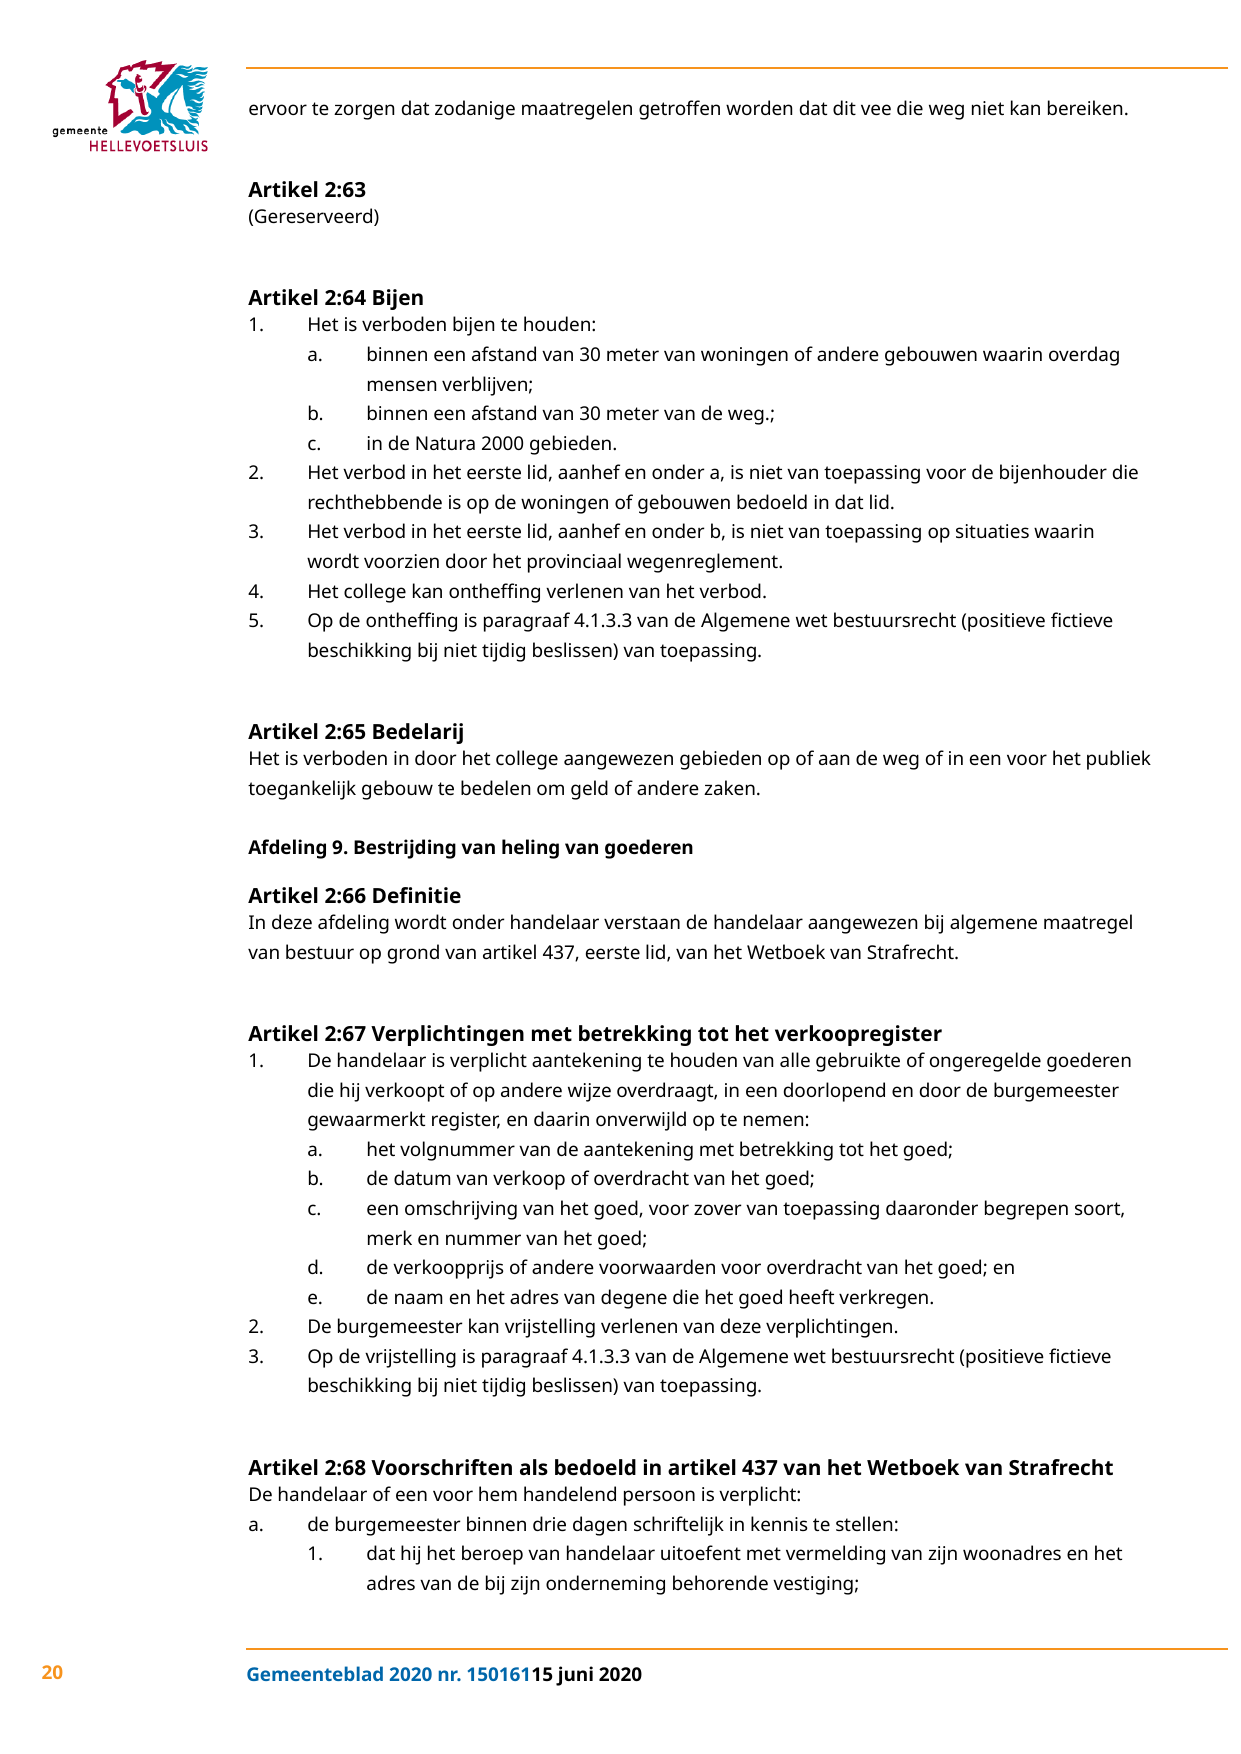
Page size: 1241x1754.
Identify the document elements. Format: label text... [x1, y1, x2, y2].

list Het verbod in het eerste lid, aanhef en onder b, is niet van toepassing op situaties waarin wordt voorzien door het provinciaal wegenreglement. [248, 519, 1152, 574]
text (Gereserveerd) [248, 203, 1152, 229]
list in de Natura 2000 gebieden. [307, 430, 1152, 456]
text Artikel 2:66 Definitie [248, 881, 1152, 909]
list De burgemeester kan vrijstelling verlenen van deze verplichtingen. [248, 1313, 1152, 1339]
list De handelaar is verplicht aantekening te houden van alle gebruikte of ongeregelde goederen die hij verkoopt of op andere wijze overdraagt, in een doorlopend en door de burgemeester gewaarmerkt register, en daarin onverwijld op te nemen: [248, 1047, 1152, 1132]
picture [41, 47, 231, 172]
text Afdeling 9. Bestrijding van heling van goederen [248, 834, 1152, 860]
list de burgemeester binnen drie dagen schriftelijk in kennis te stellen: [248, 1511, 1152, 1536]
list een omschrijving van het goed, voor zover van toepassing daaronder begrepen soort, merk en nummer van het goed; [307, 1195, 1152, 1251]
list Het is verboden bijen te houden: [248, 312, 1152, 337]
text Artikel 2:63 [248, 175, 1152, 203]
list Het college kan ontheffing verlenen van het verbod. [248, 578, 1152, 604]
list Op de ontheffing is paragraaf 4.1.3.3 van de Algemene wet bestuursrecht (positieve fictieve beschikking bij niet tijdig beslissen) van toepassing. [248, 607, 1152, 663]
text In deze afdeling wordt onder handelaar verstaan de handelaar aangewezen bij algemene maatregel van bestuur op grond van artikel 437, eerste lid, van het Wetboek van Strafrecht. [248, 909, 1152, 964]
text Artikel 2:68 Voorschriften als bedoeld in artikel 437 van het Wetboek van Strafrecht [248, 1453, 1152, 1481]
text Het is verboden in door het college aangewezen gebieden op of aan de weg of in een voor het publiek toegankelijk gebouw te bedelen om geld of andere zaken. [248, 746, 1152, 801]
list binnen een afstand van 30 meter van woningen of andere gebouwen waarin overdag mensen verblijven; [307, 341, 1152, 397]
list Het verbod in het eerste lid, aanhef en onder a, is niet van toepassing voor de bijenhouder die rechthebbende is op de woningen of gebouwen bedoeld in dat lid. [248, 459, 1152, 515]
text Artikel 2:64 Bijen [248, 283, 1152, 312]
list de verkoopprijs of andere voorwaarden voor overdracht van het goed; en [307, 1254, 1152, 1280]
list de naam en het adres van degene die het goed heeft verkregen. [307, 1284, 1152, 1310]
text De handelaar of een voor hem handelend persoon is verplicht: [248, 1481, 1152, 1507]
list de datum van verkoop of overdracht van het goed; [307, 1166, 1152, 1191]
list dat hij het beroep van handelaar uitoefent met vermelding van zijn woonadres en het adres van de bij zijn onderneming behorende vestiging; [307, 1540, 1152, 1596]
list Op de vrijstelling is paragraaf 4.1.3.3 van de Algemene wet bestuursrecht (positieve fictieve beschikking bij niet tijdig beslissen) van toepassing. [248, 1343, 1152, 1398]
list binnen een afstand van 30 meter van de weg.; [307, 400, 1152, 426]
text Artikel 2:67 Verplichtingen met betrekking tot het verkoopregister [248, 1019, 1152, 1047]
text Artikel 2:65 Bedelarij [248, 717, 1152, 746]
text ervoor te zorgen dat zodanige maatregelen getroffen worden dat dit vee die weg niet kan bereiken. [248, 95, 1152, 121]
list het volgnummer van de aantekening met betrekking tot het goed; [307, 1136, 1152, 1162]
